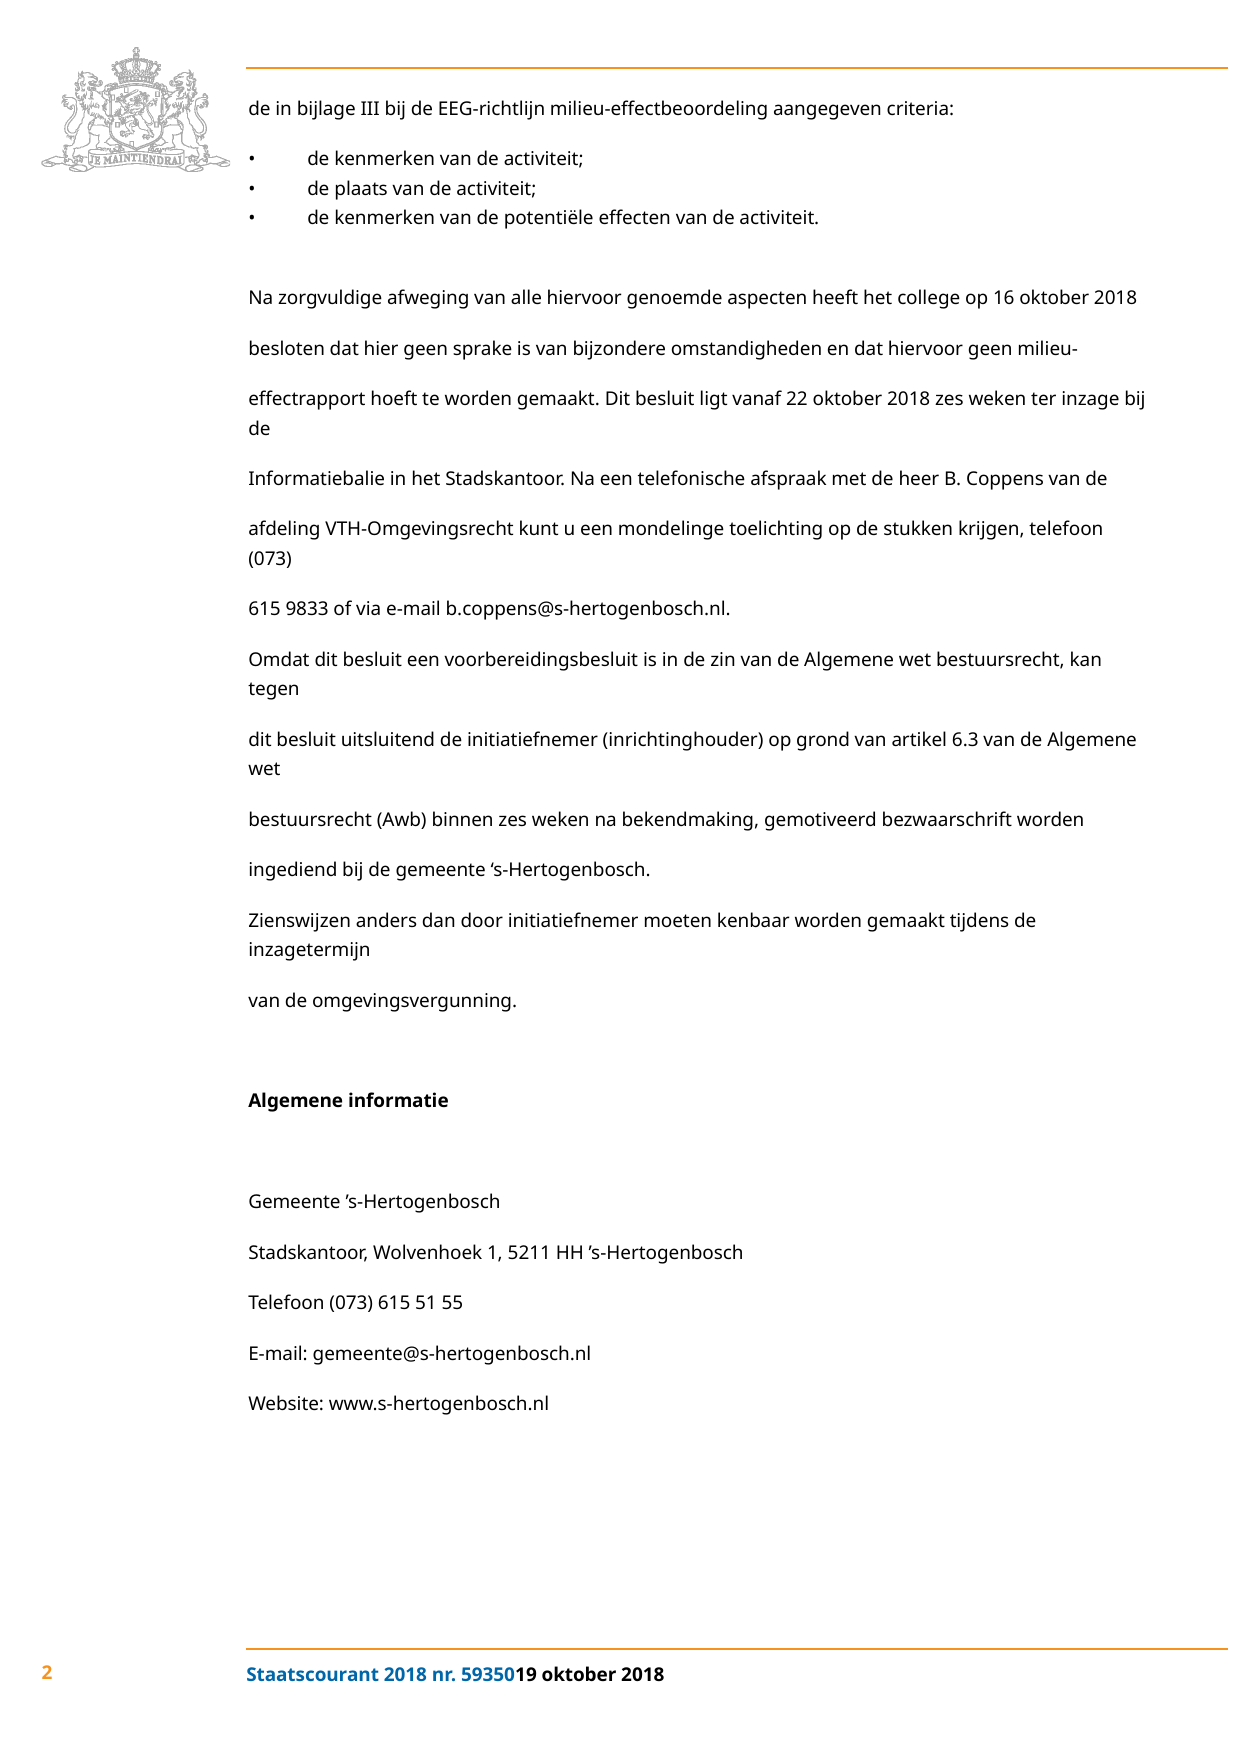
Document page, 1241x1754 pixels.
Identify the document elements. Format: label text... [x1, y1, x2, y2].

text effectrapport hoeft te worden gemaakt. Dit besluit ligt vanaf 22 oktober 2018 zes weken ter inzage bij de [248, 385, 1152, 441]
list de kenmerken van de activiteit; [248, 145, 1152, 171]
text Gemeente ’s-Hertogenbosch [248, 1188, 1152, 1214]
list de plaats van de activiteit; [248, 175, 1152, 201]
text ingediend bij de gemeente ‘s-Hertogenbosch. [248, 856, 1152, 882]
text besloten dat hier geen sprake is van bijzondere omstandigheden en dat hiervoor geen milieu- [248, 335, 1152, 361]
text dit besluit uitsluitend de initiatiefnemer (inrichtinghouder) op grond van artikel 6.3 van de Algemene wet [248, 726, 1152, 781]
text Na zorgvuldige afweging van alle hiervoor genoemde aspecten heeft het college op 16 oktober 2018 [248, 284, 1152, 310]
list de kenmerken van de potentiële effecten van de activiteit. [248, 204, 1152, 230]
text Informatiebalie in het Stadskantoor. Na een telefonische afspraak met de heer B. Coppens van de [248, 465, 1152, 491]
text 615 9833 of via e-mail b.coppens@s-hertogenbosch.nl. [248, 596, 1152, 621]
text Omdat dit besluit een voorbereidingsbesluit is in de zin van de Algemene wet bestuursrecht, kan tegen [248, 646, 1152, 701]
text E-mail: gemeente@s-hertogenbosch.nl [248, 1340, 1152, 1366]
text bestuursrecht (Awb) binnen zes weken na bekendmaking, gemotiveerd bezwaarschrift worden [248, 806, 1152, 832]
text de in bijlage III bij de EEG-richtlijn milieu-effectbeoordeling aangegeven criteria: [248, 95, 1152, 121]
text van de omgevingsvergunning. [248, 987, 1152, 1013]
text afdeling VTH-Omgevingsrecht kunt u een mondelinge toelichting op de stukken krijgen, telefoon (073) [248, 516, 1152, 571]
text Stadskantoor, Wolvenhoek 1, 5211 HH ’s-Hertogenbosch [248, 1239, 1152, 1265]
text Zienswijzen anders dan door initiatiefnemer moeten kenbaar worden gemaakt tijdens de inzagetermijn [248, 907, 1152, 962]
text Website: www.s-hertogenbosch.nl [248, 1390, 1152, 1416]
text Telefoon (073) 615 51 55 [248, 1289, 1152, 1315]
picture [41, 47, 231, 172]
text Algemene informatie [248, 1088, 1152, 1113]
